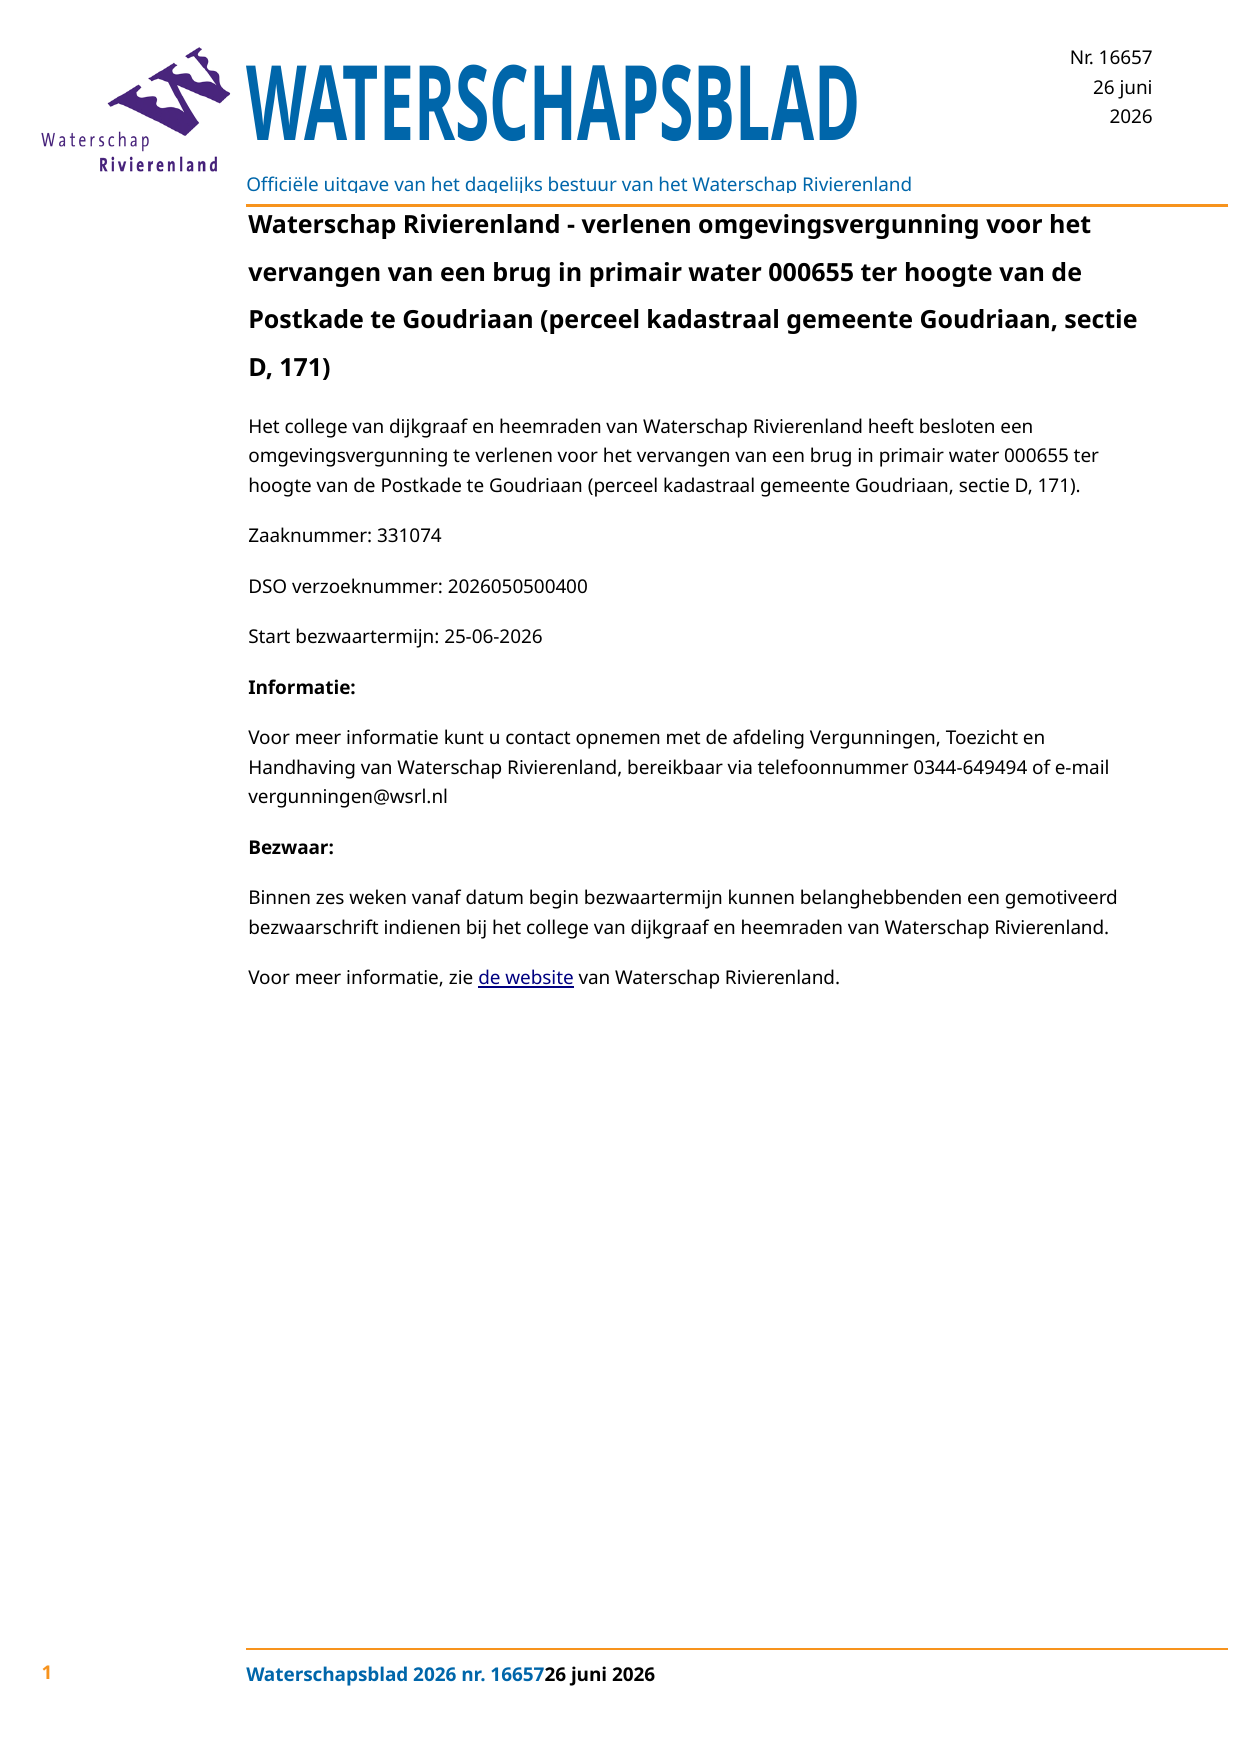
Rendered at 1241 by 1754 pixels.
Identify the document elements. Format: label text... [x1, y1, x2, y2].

picture [41, 47, 231, 172]
text Zaaknummer: 331074 [248, 523, 1152, 548]
text Het college van dijkgraaf en heemraden van Waterschap Rivierenland heeft besloten een omgevingsvergunning te verlenen voor het vervangen van een brug in primair water 000655 ter hoogte van de Postkade te Goudriaan (perceel kadastraal gemeente Goudriaan, sectie D, 171). [248, 413, 1152, 498]
text Waterschap Rivierenland - verlenen omgevingsvergunning voor het vervangen van een brug in primair water 000655 ter hoogte van de Postkade te Goudriaan (perceel kadastraal gemeente Goudriaan, sectie D, 171) [248, 207, 1152, 384]
text DSO verzoeknummer: 2026050500400 [248, 573, 1152, 599]
text Informatie: [248, 674, 1152, 700]
text Start bezwaartermijn: 25-06-2026 [248, 623, 1152, 649]
text Voor meer informatie, zie de website van Waterschap Rivierenland. [248, 964, 1152, 990]
text Bezwaar: [248, 834, 1152, 860]
text Voor meer informatie kunt u contact opnemen met de afdeling Vergunningen, Toezicht en Handhaving van Waterschap Rivierenland, bereikbaar via telefoonnummer 0344-649494 of e-mail vergunningen@wsrl.nl [248, 724, 1152, 809]
text Binnen zes weken vanaf datum begin bezwaartermijn kunnen belanghebbenden een gemotiveerd bezwaarschrift indienen bij het college van dijkgraaf en heemraden van Waterschap Rivierenland. [248, 884, 1152, 940]
